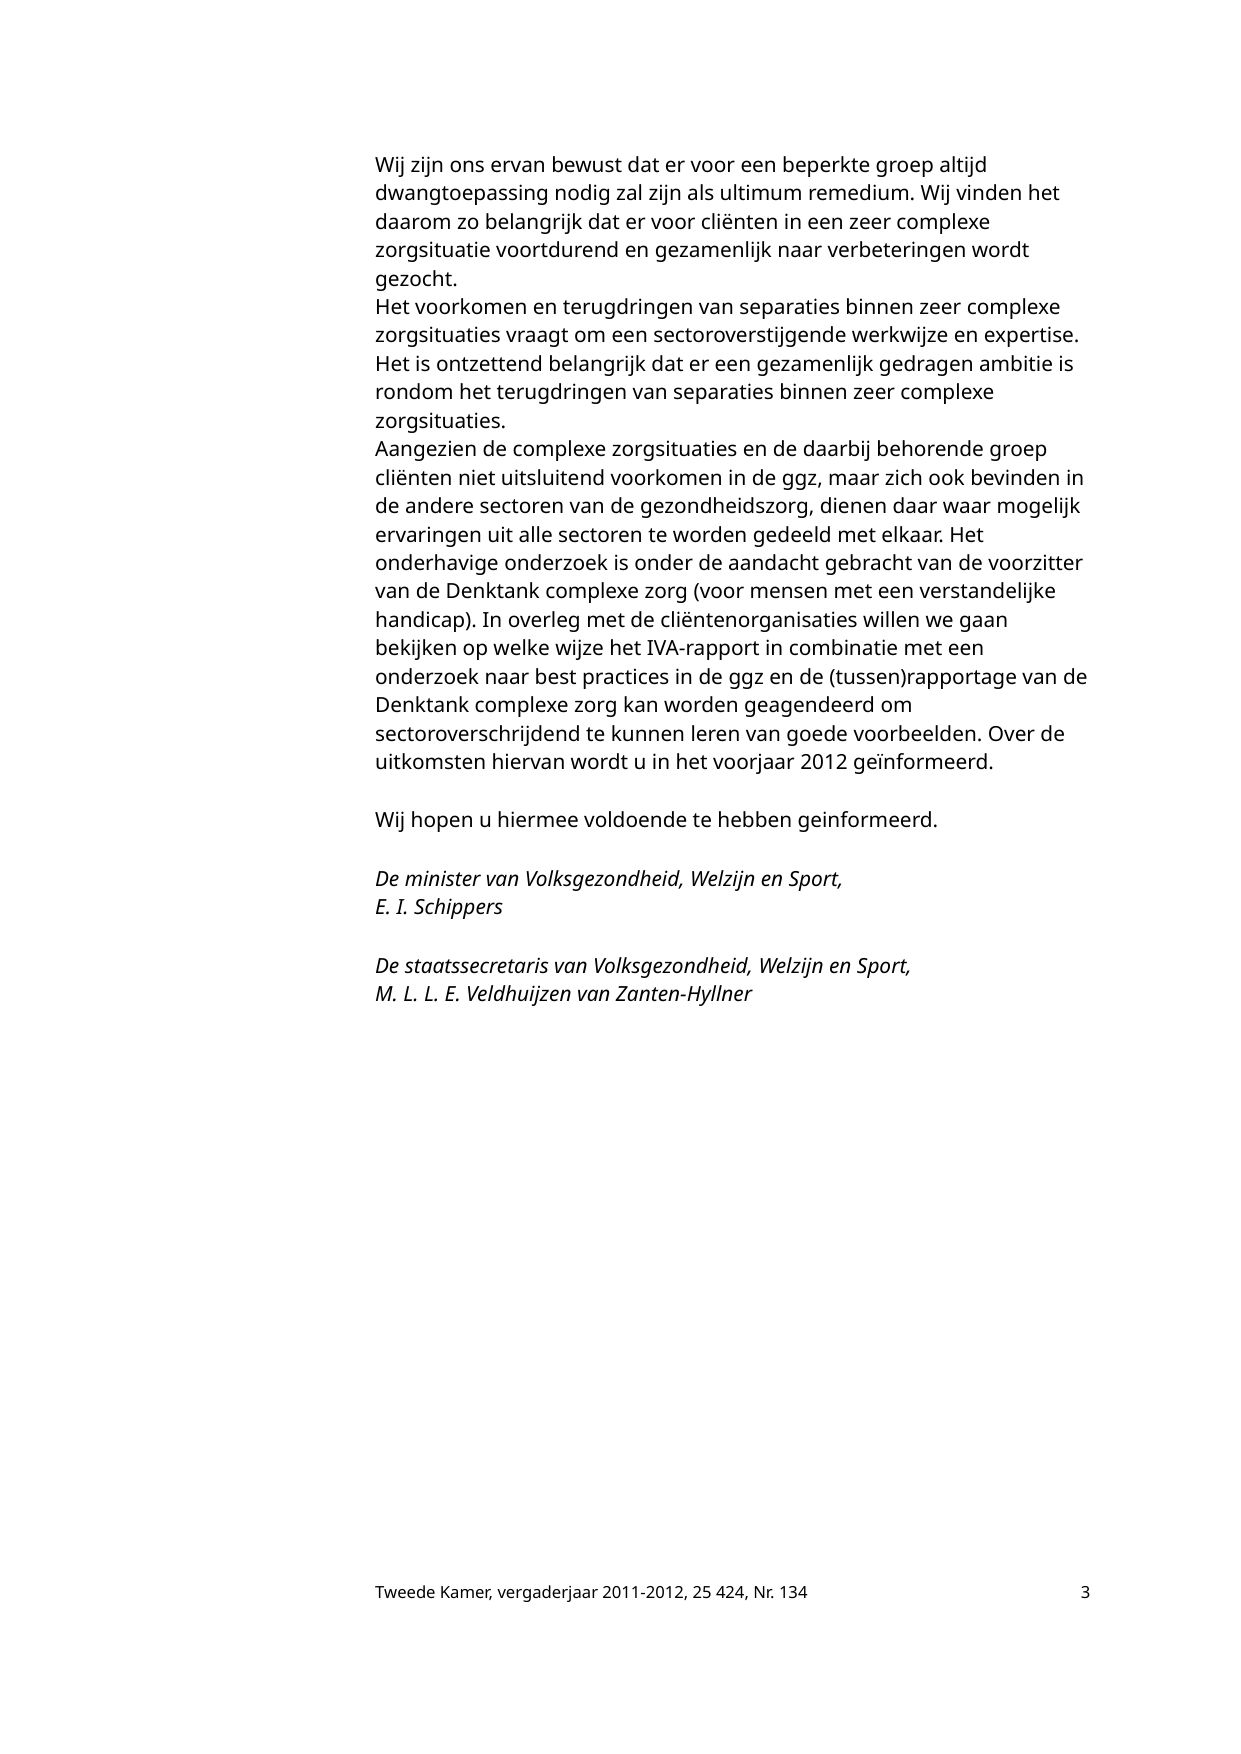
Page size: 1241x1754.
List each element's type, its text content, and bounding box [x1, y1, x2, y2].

text De minister van Volksgezondheid, Welzijn en Sport, [375, 864, 1090, 892]
text Aangezien de complexe zorgsituaties en de daarbij behorende groep cliënten niet uitsluitend voorkomen in de ggz, maar zich ook bevinden in de andere sectoren van de gezondheidszorg, dienen daar waar mogelijk ervaringen uit alle sectoren te worden gedeeld met elkaar. Het onderhavige onderzoek is onder de aandacht gebracht van de voorzitter van de Denktank complexe zorg (voor mensen met een verstandelijke handicap). In overleg met de cliëntenorganisaties willen we gaan bekijken op welke wijze het IVA-rapport in combinatie met een onderzoek naar best practices in de ggz en de (tussen)rapportage van de Denktank complexe zorg kan worden geagendeerd om sectoroverschrijdend te kunnen leren van goede voorbeelden. Over de uitkomsten hiervan wordt u in het voorjaar 2012 geïnformeerd. [375, 434, 1090, 776]
text E. I. Schippers [375, 892, 1090, 921]
text De staatssecretaris van Volksgezondheid, Welzijn en Sport, [375, 951, 1090, 979]
text Het voorkomen en terugdringen van separaties binnen zeer complexe zorgsituaties vraagt om een sectoroverstijgende werkwijze en expertise. Het is ontzettend belangrijk dat er een gezamenlijk gedragen ambitie is rondom het terugdringen van separaties binnen zeer complexe zorgsituaties. [375, 292, 1090, 434]
text M. L. L. E. Veldhuijzen van Zanten-Hyllner [375, 979, 1090, 1008]
text Wij zijn ons ervan bewust dat er voor een beperkte groep altijd dwangtoepassing nodig zal zijn als ultimum remedium. Wij vinden het daarom zo belangrijk dat er voor cliënten in een zeer complexe zorgsituatie voortdurend en gezamenlijk naar verbeteringen wordt gezocht. [375, 150, 1090, 292]
text Wij hopen u hiermee voldoende te hebben geinformeerd. [375, 806, 1090, 834]
